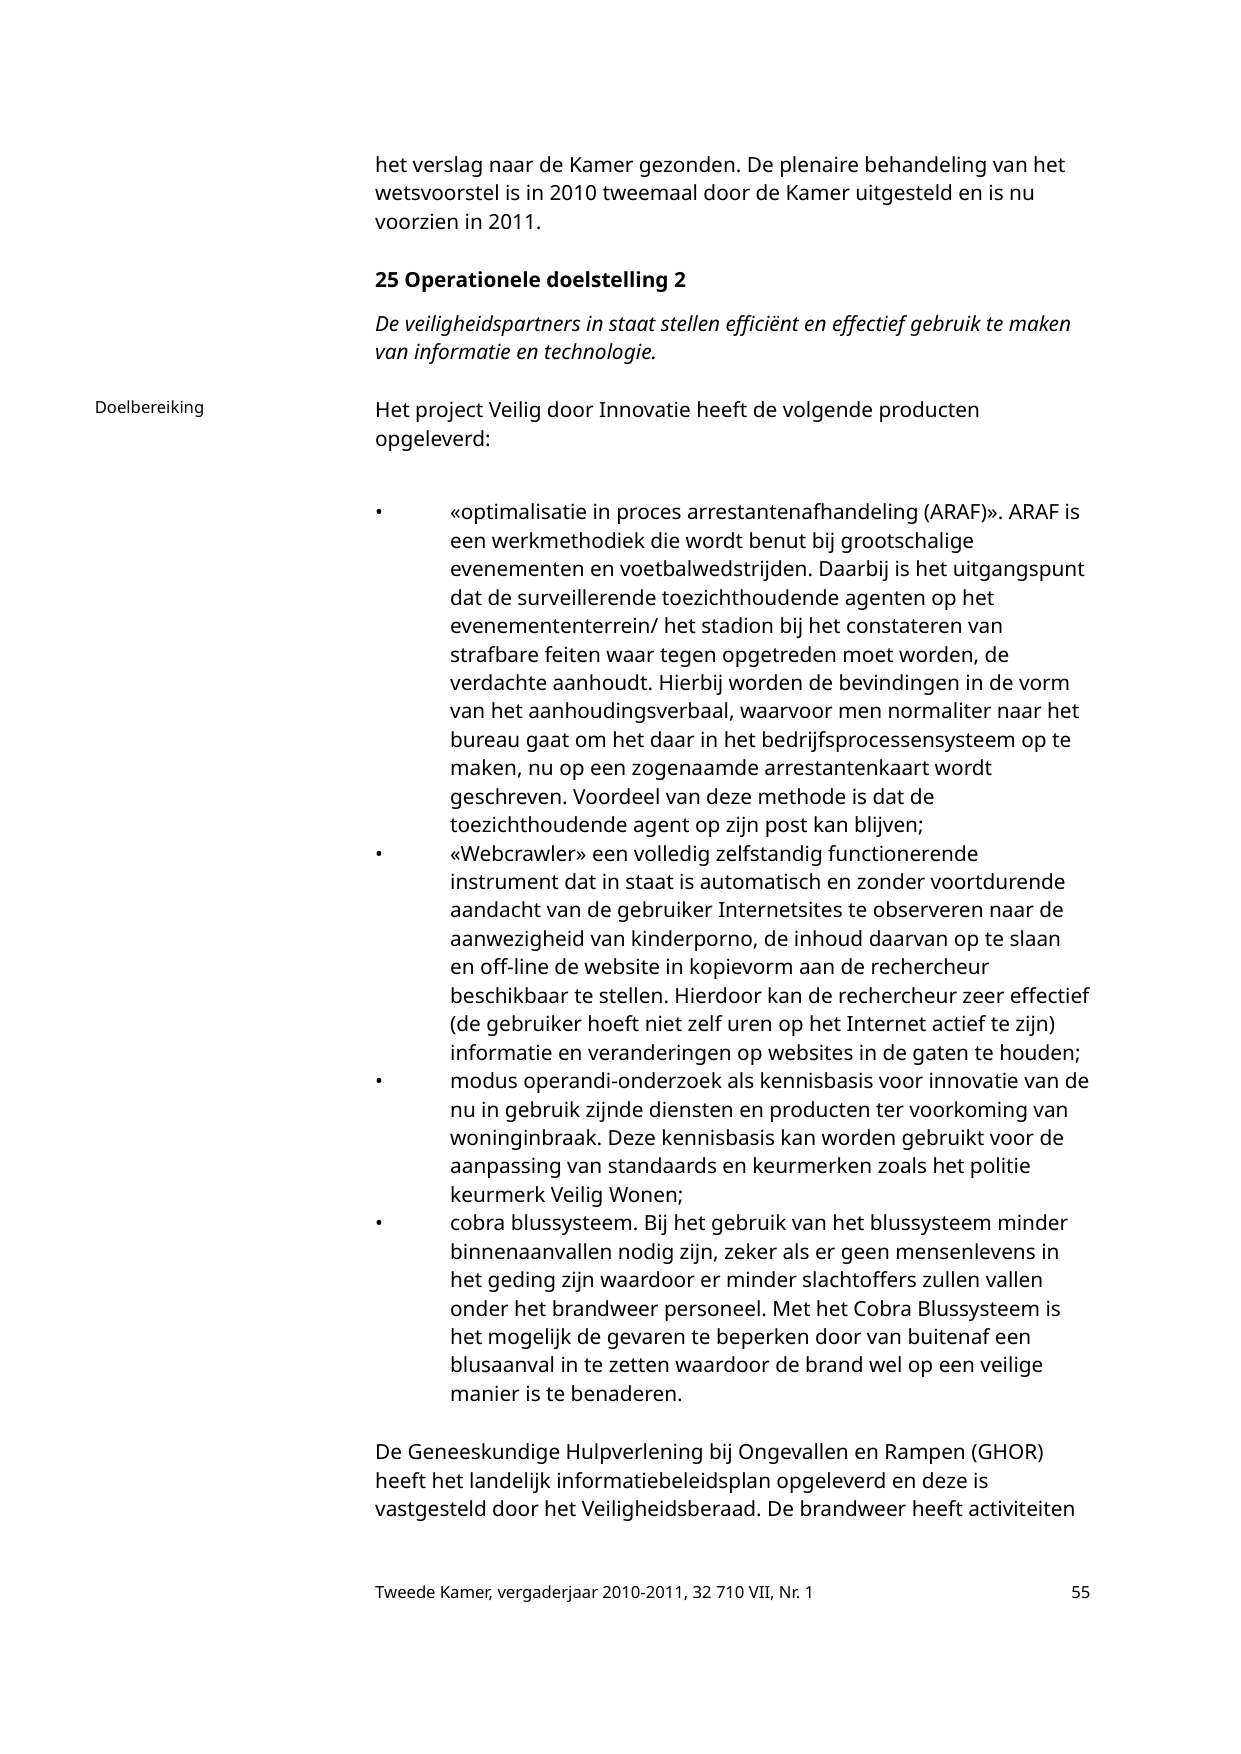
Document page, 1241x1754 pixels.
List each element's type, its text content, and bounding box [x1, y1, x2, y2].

text Doelbereiking [94, 396, 328, 418]
text De Geneeskundige Hulpverlening bij Ongevallen en Rampen (GHOR) heeft het landelijk informatiebeleidsplan opgeleverd en deze is vastgesteld door het Veiligheidsberaad. De brandweer heeft activiteiten [375, 1437, 1090, 1523]
text [94, 418, 328, 426]
text het verslag naar de Kamer gezonden. De plenaire behandeling van het wetsvoorstel is in 2010 tweemaal door de Kamer uitgesteld en is nu voorzien in 2011. [375, 150, 1090, 235]
list cobra blussysteem. Bij het gebruik van het blussysteem minder binnenaanvallen nodig zijn, zeker als er geen mensenlevens in het geding zijn waardoor er minder slachtoffers zullen vallen onder het brandweer personeel. Met het Cobra Blussysteem is het mogelijk de gevaren te beperken door van buitenaf een blusaanval in te zetten waardoor de brand wel op een veilige manier is te benaderen. [375, 1208, 1090, 1407]
list «optimalisatie in proces arrestantenafhandeling (ARAF)». ARAF is een werkmethodiek die wordt benut bij grootschalige evenementen en voetbalwedstrijden. Daarbij is het uitgangspunt dat de surveillerende toezichthoudende agenten op het evenemententerrein/ het stadion bij het constateren van strafbare feiten waar tegen opgetreden moet worden, de verdachte aanhoudt. Hierbij worden de bevindingen in de vorm van het aanhoudingsverbaal, waarvoor men normaliter naar het bureau gaat om het daar in het bedrijfsprocessensysteem op te maken, nu op een zogenaamde arrestantenkaart wordt geschreven. Voordeel van deze methode is dat de toezichthoudende agent op zijn post kan blijven; [375, 497, 1090, 839]
text De veiligheidspartners in staat stellen efficiënt en effectief gebruik te maken van informatie en technologie. [375, 309, 1090, 366]
list «Webcrawler» een volledig zelfstandig functionerende instrument dat in staat is automatisch en zonder voortdurende aandacht van de gebruiker Internetsites te observeren naar de aanwezigheid van kinderporno, de inhoud daarvan op te slaan en off-line de website in kopievorm aan de rechercheur beschikbaar te stellen. Hierdoor kan de rechercheur zeer effectief (de gebruiker hoeft niet zelf uren op het Internet actief te zijn) informatie en veranderingen op websites in de gaten te houden; [375, 839, 1090, 1066]
text Het project Veilig door Innovatie heeft de volgende producten opgeleverd: [375, 396, 1090, 452]
text 25 Operationele doelstelling 2 [375, 265, 1090, 294]
list modus operandi-onderzoek als kennisbasis voor innovatie van de nu in gebruik zijnde diensten en producten ter voorkoming van woninginbraak. Deze kennisbasis kan worden gebruikt voor de aanpassing van standaards en keurmerken zoals het politie keurmerk Veilig Wonen; [375, 1066, 1090, 1208]
